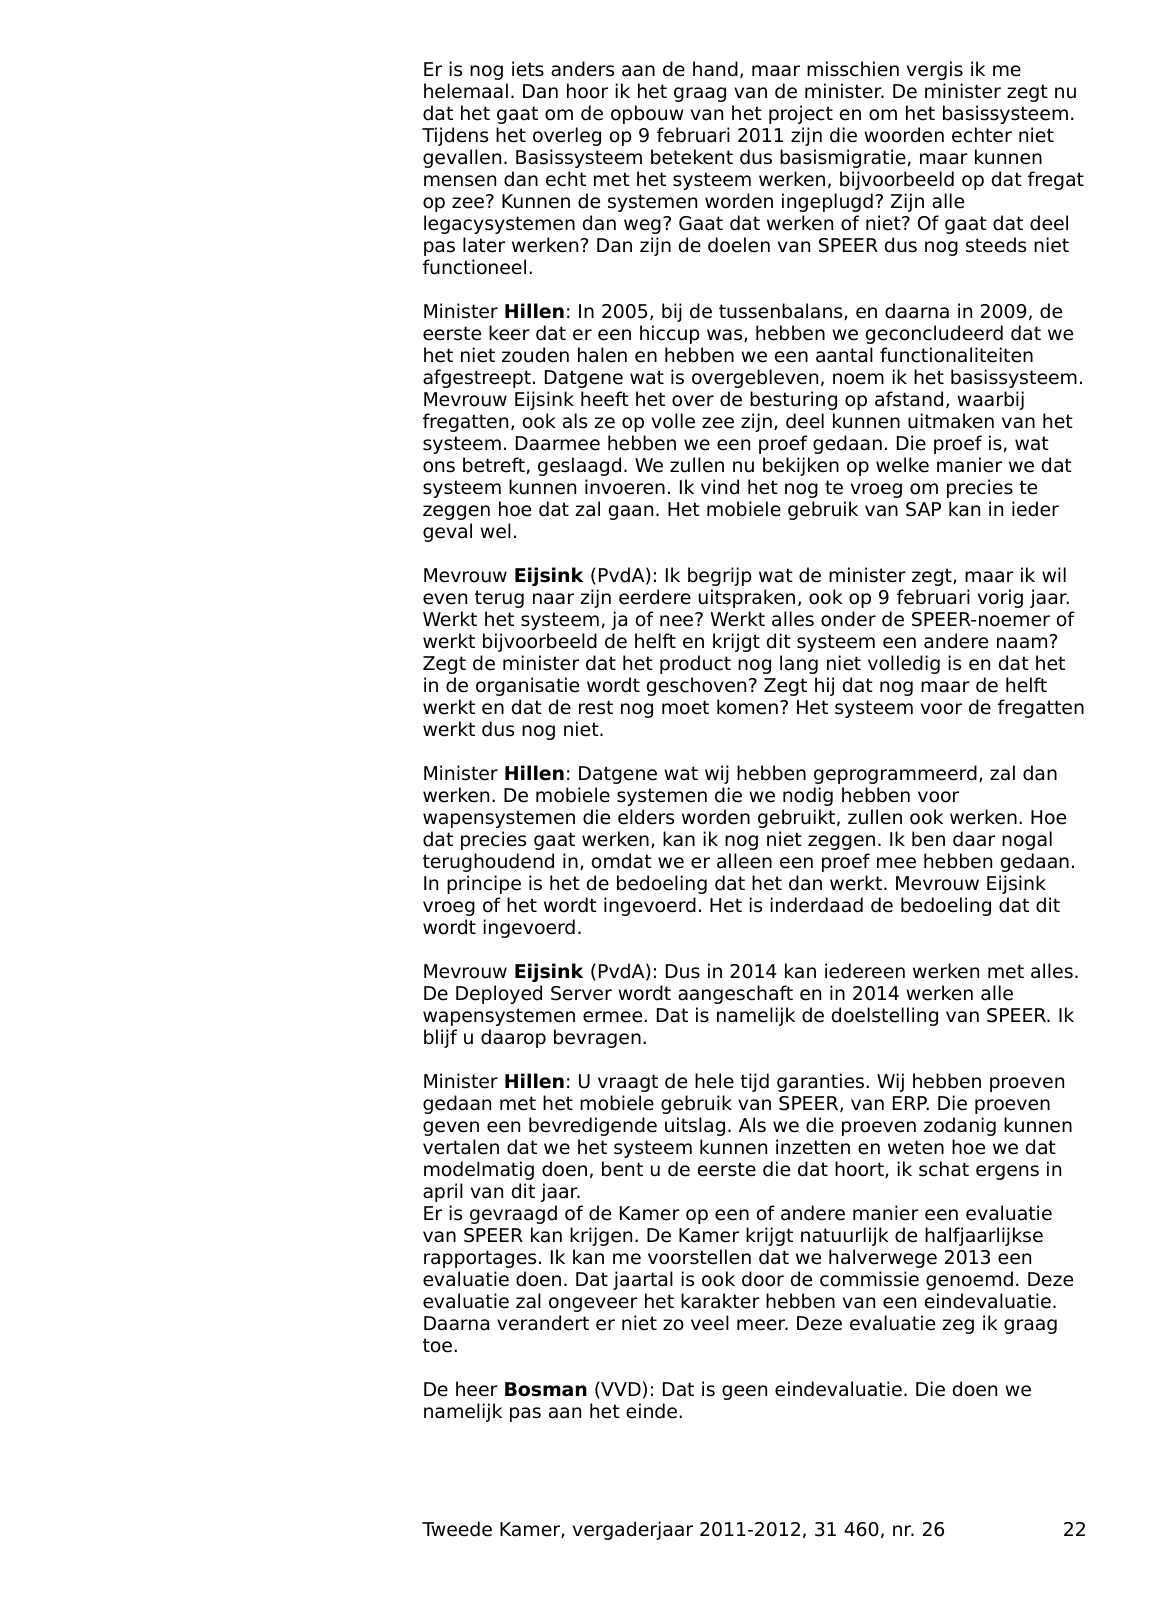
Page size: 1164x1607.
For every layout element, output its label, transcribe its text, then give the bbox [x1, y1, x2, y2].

text Er is nog iets anders aan de hand, maar misschien vergis ik me helemaal. Dan hoor ik het graag van de minister. De minister zegt nu dat het gaat om de opbouw van het project en om het basissysteem. Tijdens het overleg op 9 februari 2011 zijn die woorden echter niet gevallen. Basissysteem betekent dus basismigratie, maar kunnen mensen dan echt met het systeem werken, bijvoorbeeld op dat fregat op zee? Kunnen de systemen worden ingeplugd? Zijn alle legacysystemen dan weg? Gaat dat werken of niet? Of gaat dat deel pas later werken? Dan zijn de doelen van SPEER dus nog steeds niet functioneel. [422, 59, 1087, 279]
text Mevrouw Eijsink (PvdA): Ik begrijp wat de minister zegt, maar ik wil even terug naar zijn eerdere uitspraken, ook op 9 februari vorig jaar. Werkt het systeem, ja of nee? Werkt alles onder de SPEER-noemer of werkt bijvoorbeeld de helft en krijgt dit systeem een andere naam? Zegt de minister dat het product nog lang niet volledig is en dat het in de organisatie wordt geschoven? Zegt hij dat nog maar de helft werkt en dat de rest nog moet komen? Het systeem voor de fregatten werkt dus nog niet. [422, 565, 1087, 741]
text Minister Hillen: In 2005, bij de tussenbalans, en daarna in 2009, de eerste keer dat er een hiccup was, hebben we geconcludeerd dat we het niet zouden halen en hebben we een aantal functionaliteiten afgestreept. Datgene wat is overgebleven, noem ik het basissysteem. Mevrouw Eijsink heeft het over de besturing op afstand, waarbij fregatten, ook als ze op volle zee zijn, deel kunnen uitmaken van het systeem. Daarmee hebben we een proef gedaan. Die proef is, wat ons betreft, geslaagd. We zullen nu bekijken op welke manier we dat systeem kunnen invoeren. Ik vind het nog te vroeg om precies te zeggen hoe dat zal gaan. Het mobiele gebruik van SAP kan in ieder geval wel. [422, 301, 1087, 543]
text Minister Hillen: Datgene wat wij hebben geprogrammeerd, zal dan werken. De mobiele systemen die we nodig hebben voor wapensystemen die elders worden gebruikt, zullen ook werken. Hoe dat precies gaat werken, kan ik nog niet zeggen. Ik ben daar nogal terughoudend in, omdat we er alleen een proef mee hebben gedaan. In principe is het de bedoeling dat het dan werkt. Mevrouw Eijsink vroeg of het wordt ingevoerd. Het is inderdaad de bedoeling dat dit wordt ingevoerd. [422, 763, 1087, 939]
text Minister Hillen: U vraagt de hele tijd garanties. Wij hebben proeven gedaan met het mobiele gebruik van SPEER, van ERP. Die proeven geven een bevredigende uitslag. Als we die proeven zodanig kunnen vertalen dat we het systeem kunnen inzetten en weten hoe we dat modelmatig doen, bent u de eerste die dat hoort, ik schat ergens in april van dit jaar. [422, 1071, 1087, 1203]
text Er is gevraagd of de Kamer op een of andere manier een evaluatie van SPEER kan krijgen. De Kamer krijgt natuurlijk de halfjaarlijkse rapportages. Ik kan me voorstellen dat we halverwege 2013 een evaluatie doen. Dat jaartal is ook door de commissie genoemd. Deze evaluatie zal ongeveer het karakter hebben van een eindevaluatie. Daarna verandert er niet zo veel meer. Deze evaluatie zeg ik graag toe. [422, 1203, 1087, 1357]
text De heer Bosman (VVD): Dat is geen eindevaluatie. Die doen we namelijk pas aan het einde. [422, 1379, 1087, 1423]
text Mevrouw Eijsink (PvdA): Dus in 2014 kan iedereen werken met alles. De Deployed Server wordt aangeschaft en in 2014 werken alle wapensystemen ermee. Dat is namelijk de doelstelling van SPEER. Ik blijf u daarop bevragen. [422, 961, 1087, 1049]
